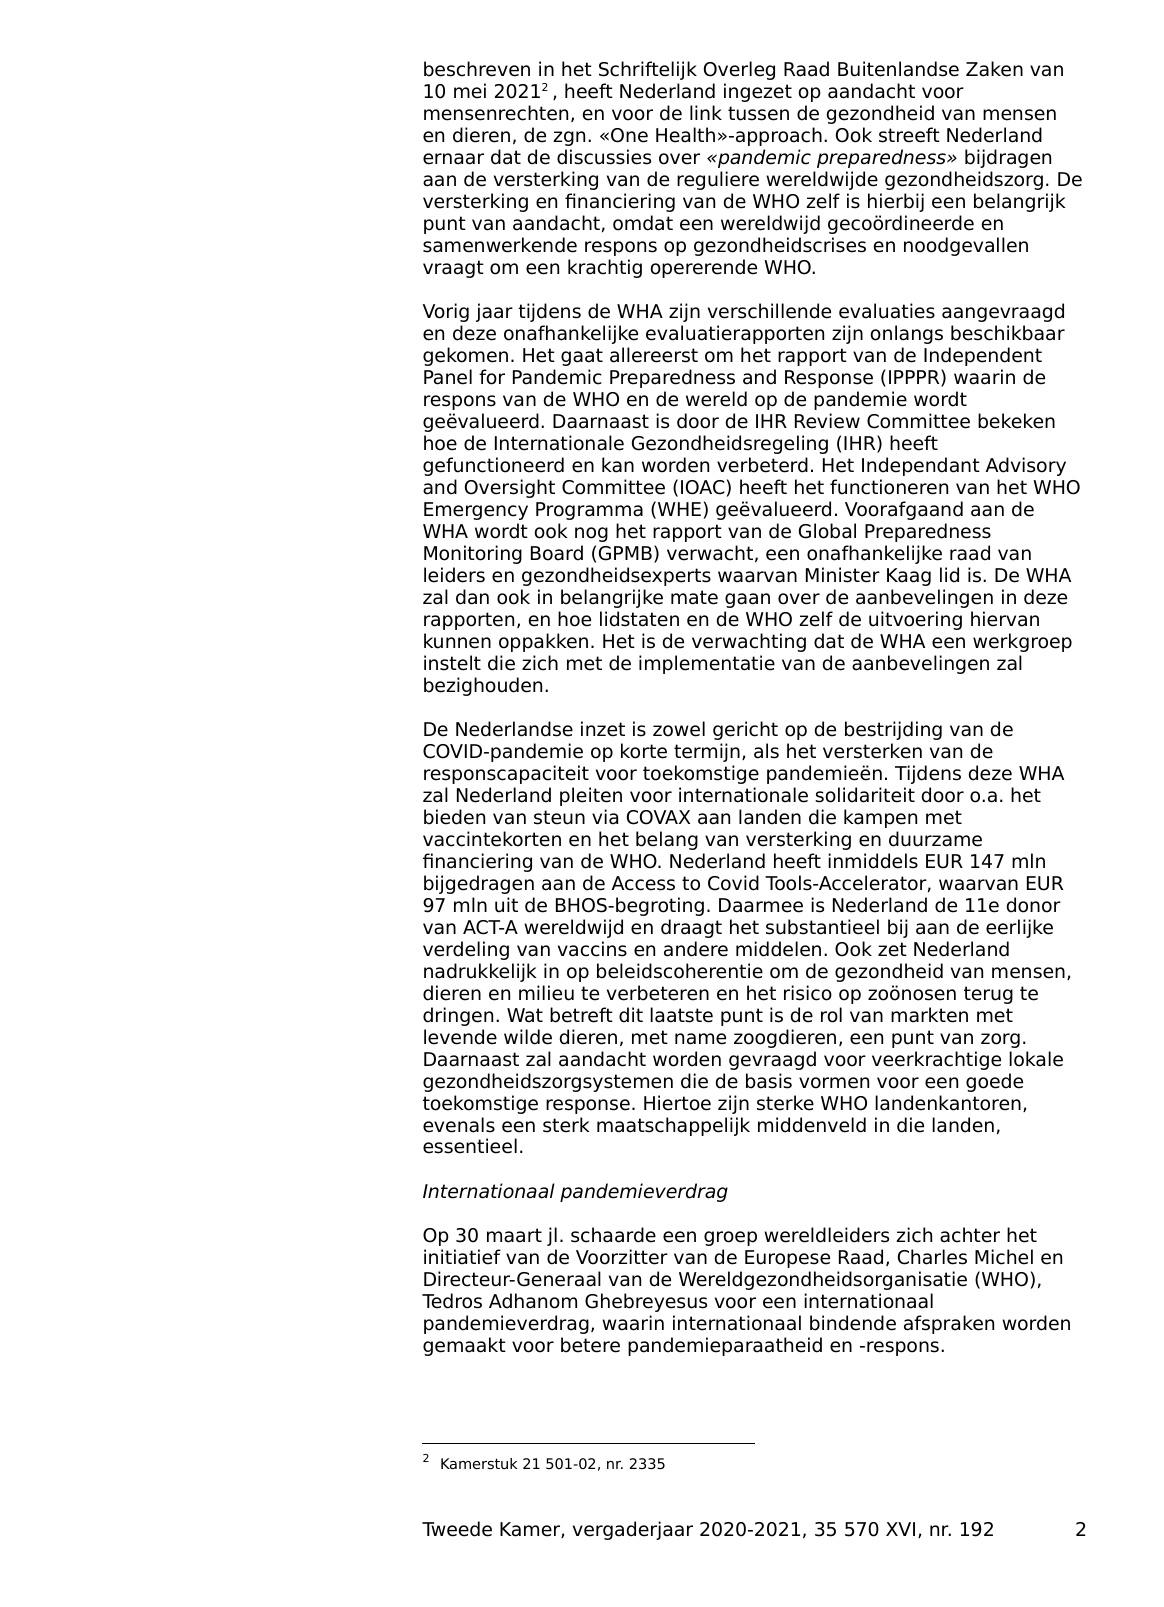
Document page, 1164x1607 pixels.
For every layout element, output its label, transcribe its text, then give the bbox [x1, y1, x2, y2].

text beschreven in het Schriftelijk Overleg Raad Buitenlandse Zaken van 10 mei 2021, heeft Nederland ingezet op aandacht voor mensenrechten, en voor de link tussen de gezondheid van mensen en dieren, de zgn. «One Health»-approach. Ook streeft Nederland ernaar dat de discussies over «pandemic preparedness» bijdragen aan de versterking van de reguliere wereldwijde gezondheidszorg. De versterking en financiering van de WHO zelf is hierbij een belangrijk punt van aandacht, omdat een wereldwijd gecoördineerde en samenwerkende respons op gezondheidscrises en noodgevallen vraagt om een krachtig opererende WHO. [422, 59, 1087, 279]
text Kamerstuk 21 501-02, nr. 2335 [422, 1452, 1087, 1474]
text Vorig jaar tijdens de WHA zijn verschillende evaluaties aangevraagd en deze onafhankelijke evaluatierapporten zijn onlangs beschikbaar gekomen. Het gaat allereerst om het rapport van de Independent Panel for Pandemic Preparedness and Response (IPPPR) waarin de respons van de WHO en de wereld op de pandemie wordt geëvalueerd. Daarnaast is door de IHR Review Committee bekeken hoe de Internationale Gezondheidsregeling (IHR) heeft gefunctioneerd en kan worden verbeterd. Het Independant Advisory and Oversight Committee (IOAC) heeft het functioneren van het WHO Emergency Programma (WHE) geëvalueerd. Voorafgaand aan de WHA wordt ook nog het rapport van de Global Preparedness Monitoring Board (GPMB) verwacht, een onafhankelijke raad van leiders en gezondheidsexperts waarvan Minister Kaag lid is. De WHA zal dan ook in belangrijke mate gaan over de aanbevelingen in deze rapporten, en hoe lidstaten en de WHO zelf de uitvoering hiervan kunnen oppakken. Het is de verwachting dat de WHA een werkgroep instelt die zich met de implementatie van de aanbevelingen zal bezighouden. [422, 301, 1087, 697]
text Op 30 maart jl. schaarde een groep wereldleiders zich achter het initiatief van de Voorzitter van de Europese Raad, Charles Michel en Directeur-Generaal van de Wereldgezondheidsorganisatie (WHO), Tedros Adhanom Ghebreyesus voor een internationaal pandemieverdrag, waarin internationaal bindende afspraken worden gemaakt voor betere pandemieparaatheid en -respons. [422, 1225, 1087, 1357]
subtitle Internationaal pandemieverdrag [422, 1181, 1087, 1203]
text De Nederlandse inzet is zowel gericht op de bestrijding van de COVID-pandemie op korte termijn, als het versterken van de responscapaciteit voor toekomstige pandemieën. Tijdens deze WHA zal Nederland pleiten voor internationale solidariteit door o.a. het bieden van steun via COVAX aan landen die kampen met vaccintekorten en het belang van versterking en duurzame financiering van de WHO. Nederland heeft inmiddels EUR 147 mln bijgedragen aan de Access to Covid Tools-Accelerator, waarvan EUR 97 mln uit de BHOS-begroting. Daarmee is Nederland de 11e donor van ACT-A wereldwijd en draagt het substantieel bij aan de eerlijke verdeling van vaccins en andere middelen. Ook zet Nederland nadrukkelijk in op beleidscoherentie om de gezondheid van mensen, dieren en milieu te verbeteren en het risico op zoönosen terug te dringen. Wat betreft dit laatste punt is de rol van markten met levende wilde dieren, met name zoogdieren, een punt van zorg. Daarnaast zal aandacht worden gevraagd voor veerkrachtige lokale gezondheidszorgsystemen die de basis vormen voor een goede toekomstige response. Hiertoe zijn sterke WHO landenkantoren, evenals een sterk maatschappelijk middenveld in die landen, essentieel. [422, 719, 1087, 1158]
